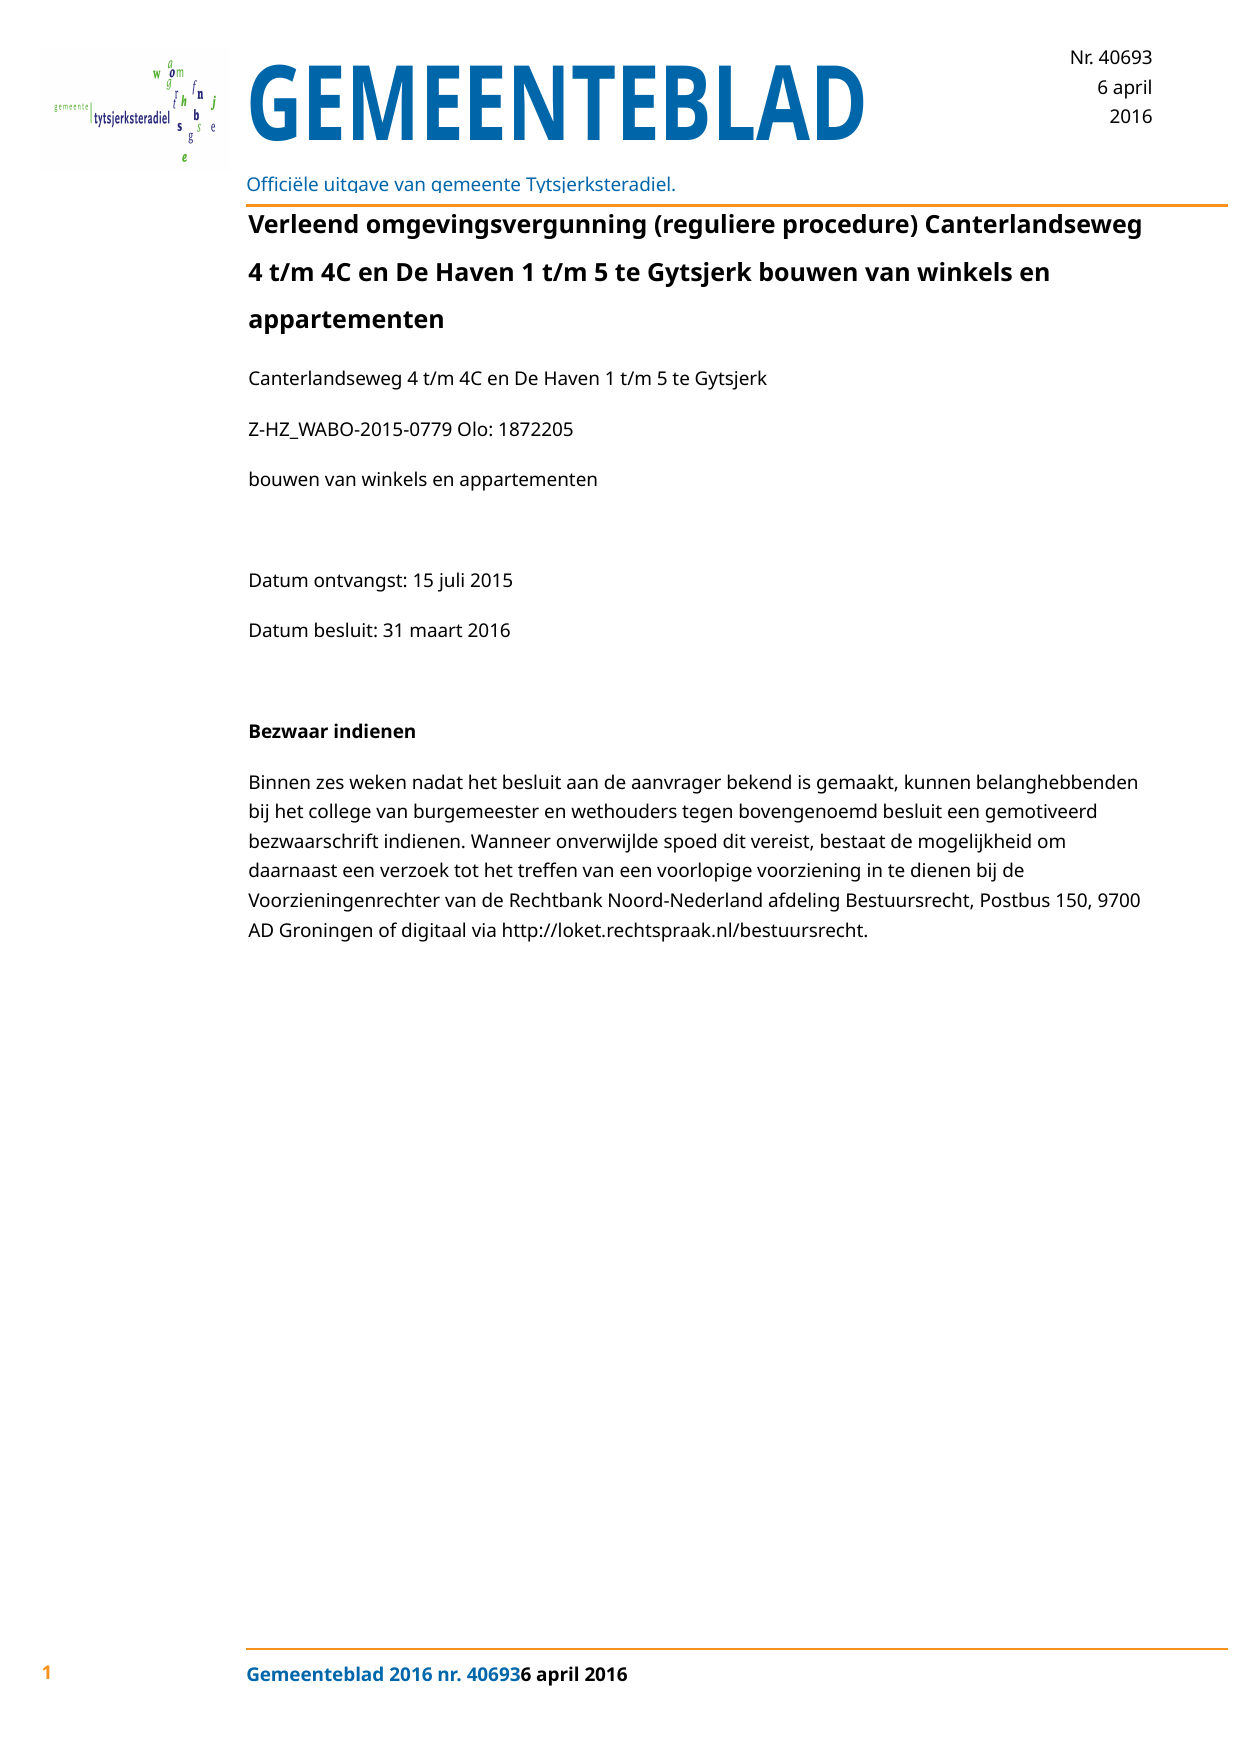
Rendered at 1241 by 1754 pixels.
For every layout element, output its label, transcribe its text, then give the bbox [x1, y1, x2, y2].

text Datum ontvangst: 15 juli 2015 [248, 567, 1152, 593]
text bouwen van winkels en appartementen [248, 466, 1152, 492]
text Canterlandseweg 4 t/m 4C en De Haven 1 t/m 5 te Gytsjerk [248, 366, 1152, 391]
text Datum besluit: 31 maart 2016 [248, 618, 1152, 643]
picture [41, 47, 231, 172]
text Bezwaar indienen [248, 718, 1152, 744]
text Binnen zes weken nadat het besluit aan de aanvrager bekend is gemaakt, kunnen belanghebbenden bij het college van burgemeester en wethouders tegen bovengenoemd besluit een gemotiveerd bezwaarschrift indienen. Wanneer onverwijlde spoed dit vereist, bestaat de mogelijkheid om daarnaast een verzoek tot het treffen van een voorlopige voorziening in te dienen bij de Voorzieningenrechter van de Rechtbank Noord-Nederland afdeling Bestuursrecht, Postbus 150, 9700 AD Groningen of digitaal via http://loket.rechtspraak.nl/bestuursrecht. [248, 769, 1152, 942]
text Z-HZ_WABO-2015-0779 Olo: 1872205 [248, 416, 1152, 442]
text Verleend omgevingsvergunning (reguliere procedure) Canterlandseweg 4 t/m 4C en De Haven 1 t/m 5 te Gytsjerk bouwen van winkels en appartementen [248, 207, 1152, 336]
